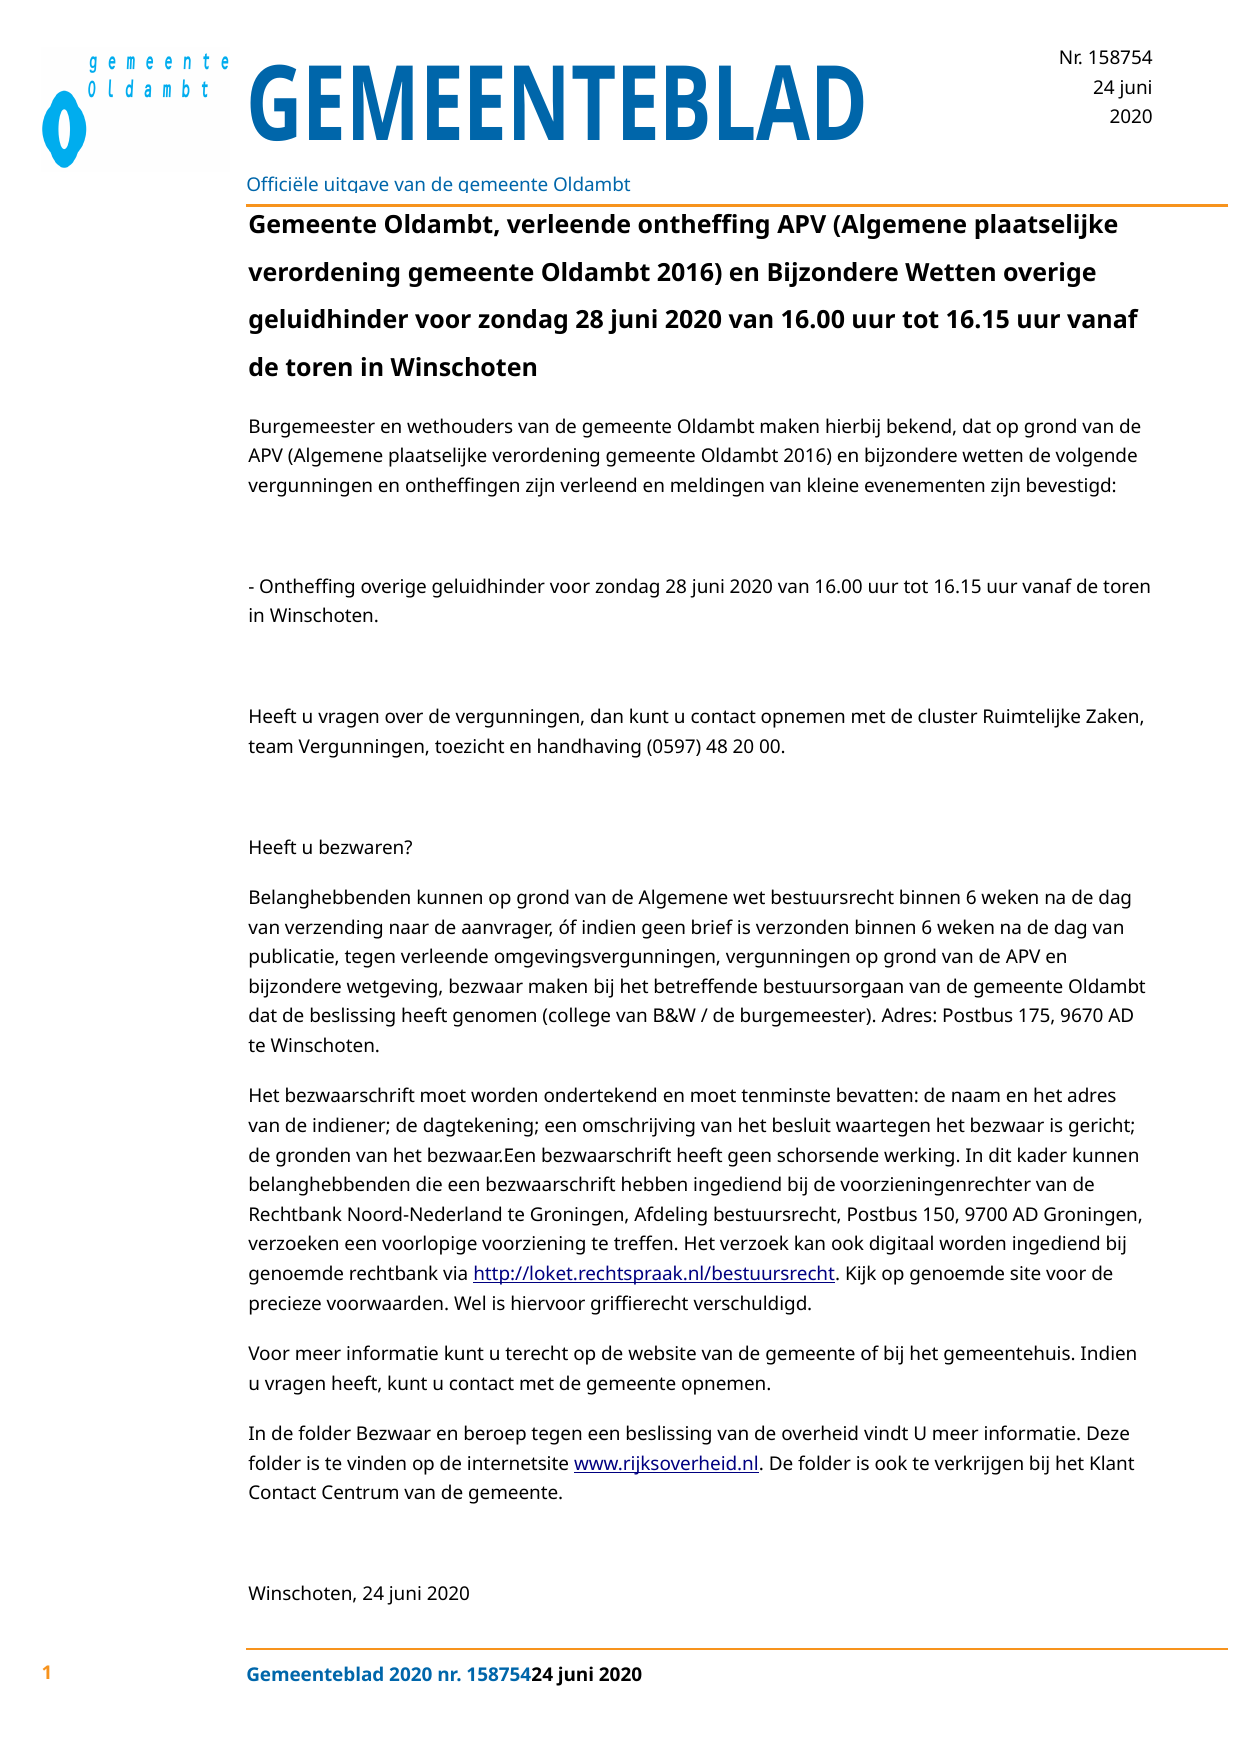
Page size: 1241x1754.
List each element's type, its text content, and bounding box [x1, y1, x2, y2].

picture [41, 47, 231, 172]
text Heeft u vragen over de vergunningen, dan kunt u contact opnemen met de cluster Ruimtelijke Zaken, team Vergunningen, toezicht en handhaving (0597) 48 20 00. [248, 703, 1152, 759]
text Voor meer informatie kunt u terecht op de website van de gemeente of bij het gemeentehuis. Indien u vragen heeft, kunt u contact met de gemeente opnemen. [248, 1340, 1152, 1396]
text Winschoten, 24 juni 2020 [248, 1580, 1152, 1606]
text In de folder Bezwaar en beroep tegen een beslissing van de overheid vindt U meer informatie. Deze folder is te vinden op de internetsite www.rijksoverheid.nl. De folder is ook te verkrijgen bij het Klant Contact Centrum van de gemeente. [248, 1420, 1152, 1505]
text Gemeente Oldambt, verleende ontheffing APV (Algemene plaatselijke verordening gemeente Oldambt 2016) en Bijzondere Wetten overige geluidhinder voor zondag 28 juni 2020 van 16.00 uur tot 16.15 uur vanaf de toren in Winschoten [248, 207, 1152, 384]
text Burgemeester en wethouders van de gemeente Oldambt maken hierbij bekend, dat op grond van de APV (Algemene plaatselijke verordening gemeente Oldambt 2016) en bijzondere wetten de volgende vergunningen en ontheffingen zijn verleend en meldingen van kleine evenementen zijn bevestigd: [248, 413, 1152, 498]
text Het bezwaarschrift moet worden ondertekend en moet tenminste bevatten: de naam en het adres van de indiener; de dagtekening; een omschrijving van het besluit waartegen het bezwaar is gericht; de gronden van het bezwaar.Een bezwaarschrift heeft geen schorsende werking. In dit kader kunnen belanghebbenden die een bezwaarschrift hebben ingediend bij de voorzieningenrechter van de Rechtbank Noord-Nederland te Groningen, Afdeling bestuursrecht, Postbus 150, 9700 AD Groningen, verzoeken een voorlopige voorziening te treffen. Het verzoek kan ook digitaal worden ingediend bij genoemde rechtbank via http://loket.rechtspraak.nl/bestuursrecht. Kijk op genoemde site voor de precieze voorwaarden. Wel is hiervoor griffierecht verschuldigd. [248, 1083, 1152, 1316]
text - Ontheffing overige geluidhinder voor zondag 28 juni 2020 van 16.00 uur tot 16.15 uur vanaf de toren in Winschoten. [248, 573, 1152, 628]
text Belanghebbenden kunnen op grond van de Algemene wet bestuursrecht binnen 6 weken na de dag van verzending naar de aanvrager, óf indien geen brief is verzonden binnen 6 weken na de dag van publicatie, tegen verleende omgevingsvergunningen, vergunningen op grond van de APV en bijzondere wetgeving, bezwaar maken bij het betreffende bestuursorgaan van de gemeente Oldambt dat de beslissing heeft genomen (college van B&W / de burgemeester). Adres: Postbus 175, 9670 AD te Winschoten. [248, 884, 1152, 1058]
text Heeft u bezwaren? [248, 834, 1152, 860]
